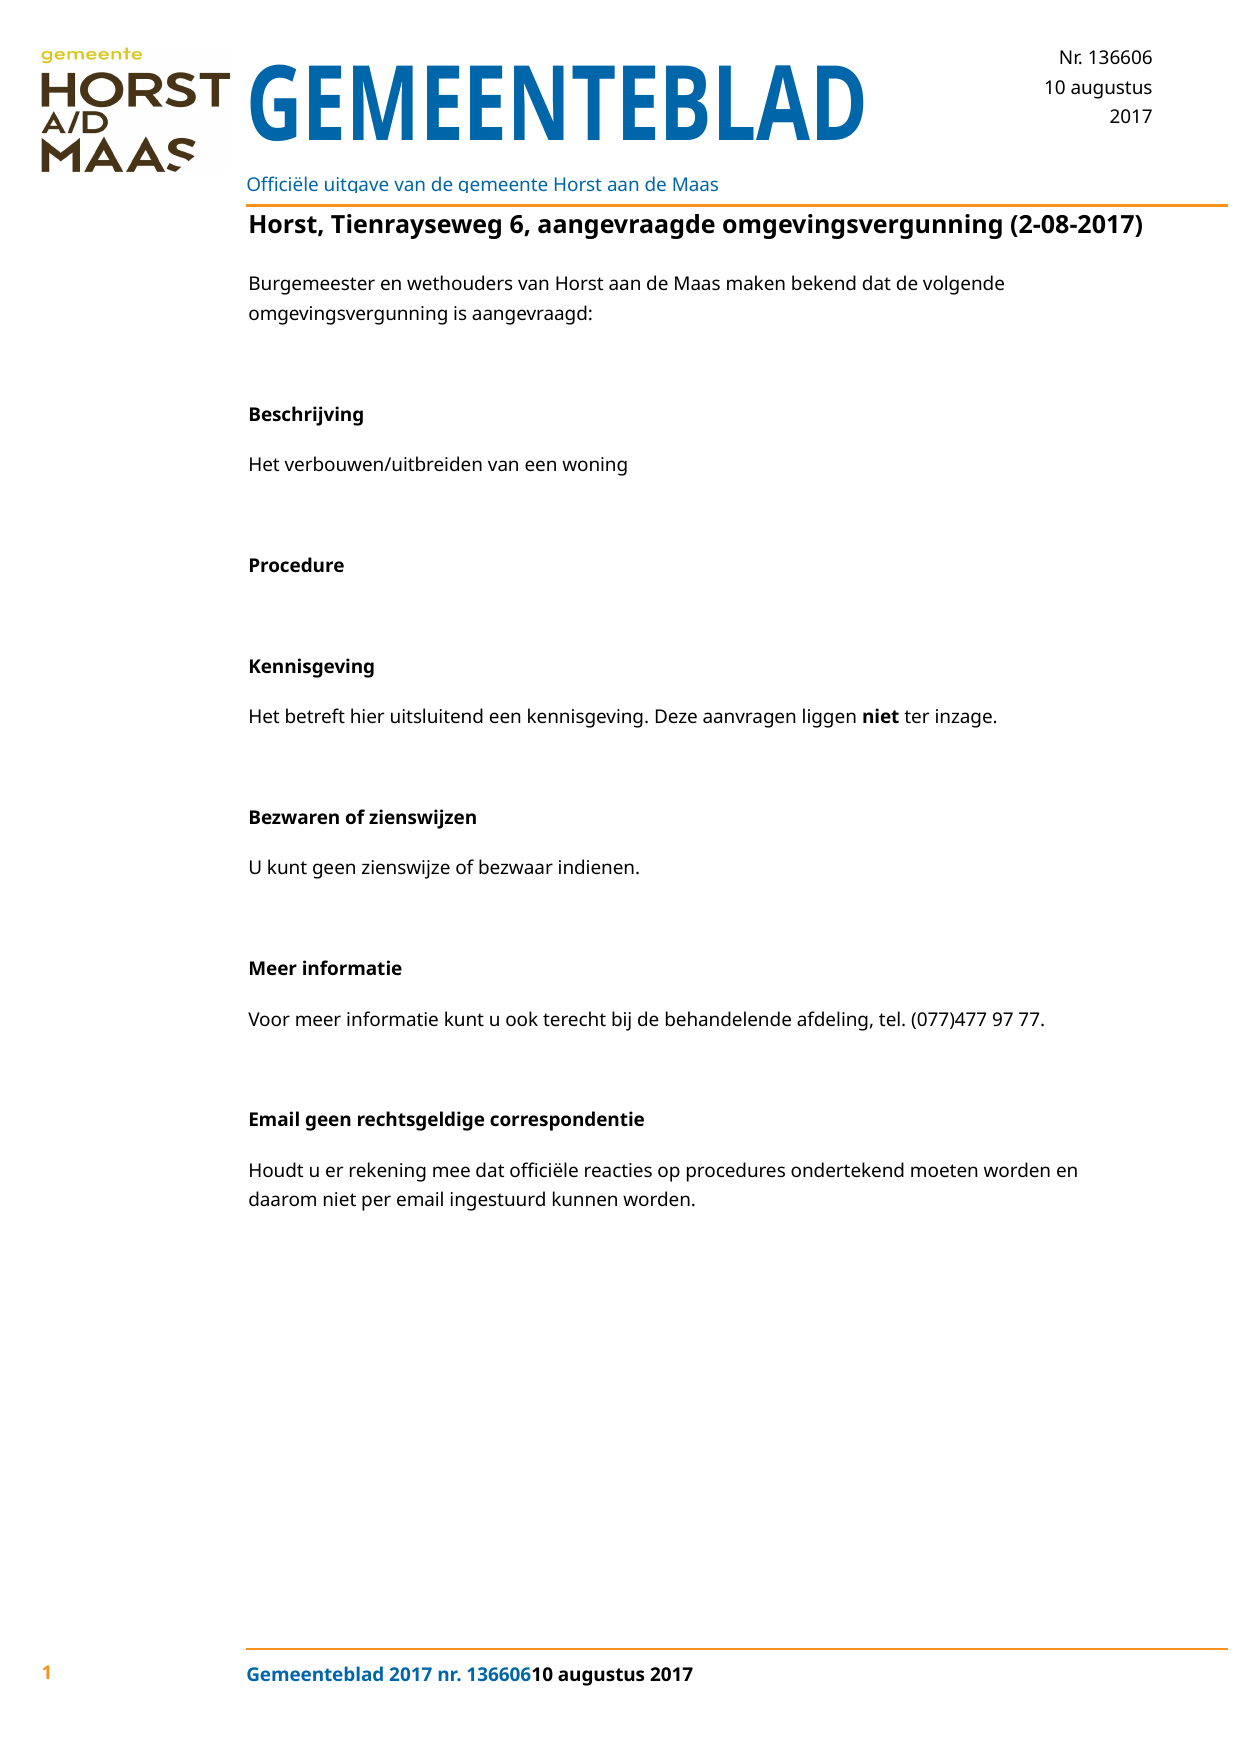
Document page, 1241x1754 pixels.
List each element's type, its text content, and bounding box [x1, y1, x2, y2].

text Bezwaren of zienswijzen [248, 804, 1152, 830]
text Horst, Tienrayseweg 6, aangevraagde omgevingsvergunning (2-08-2017) [248, 207, 1152, 241]
text Het betreft hier uitsluitend een kennisgeving. Deze aanvragen liggen niet ter inzage. [248, 703, 1152, 729]
text Voor meer informatie kunt u ook terecht bij de behandelende afdeling, tel. (077)477 97 77. [248, 1006, 1152, 1031]
picture [41, 47, 231, 172]
text Houdt u er rekening mee dat officiële reacties op procedures ondertekend moeten worden en daarom niet per email ingestuurd kunnen worden. [248, 1157, 1152, 1212]
text Meer informatie [248, 955, 1152, 981]
text Procedure [248, 552, 1152, 578]
text Email geen rechtsgeldige correspondentie [248, 1107, 1152, 1132]
text Beschrijving [248, 401, 1152, 426]
text Kennisgeving [248, 653, 1152, 678]
text Het verbouwen/uitbreiden van een woning [248, 451, 1152, 477]
text U kunt geen zienswijze of bezwaar indienen. [248, 854, 1152, 880]
text Burgemeester en wethouders van Horst aan de Maas maken bekend dat de volgende omgevingsvergunning is aangevraagd: [248, 270, 1152, 326]
